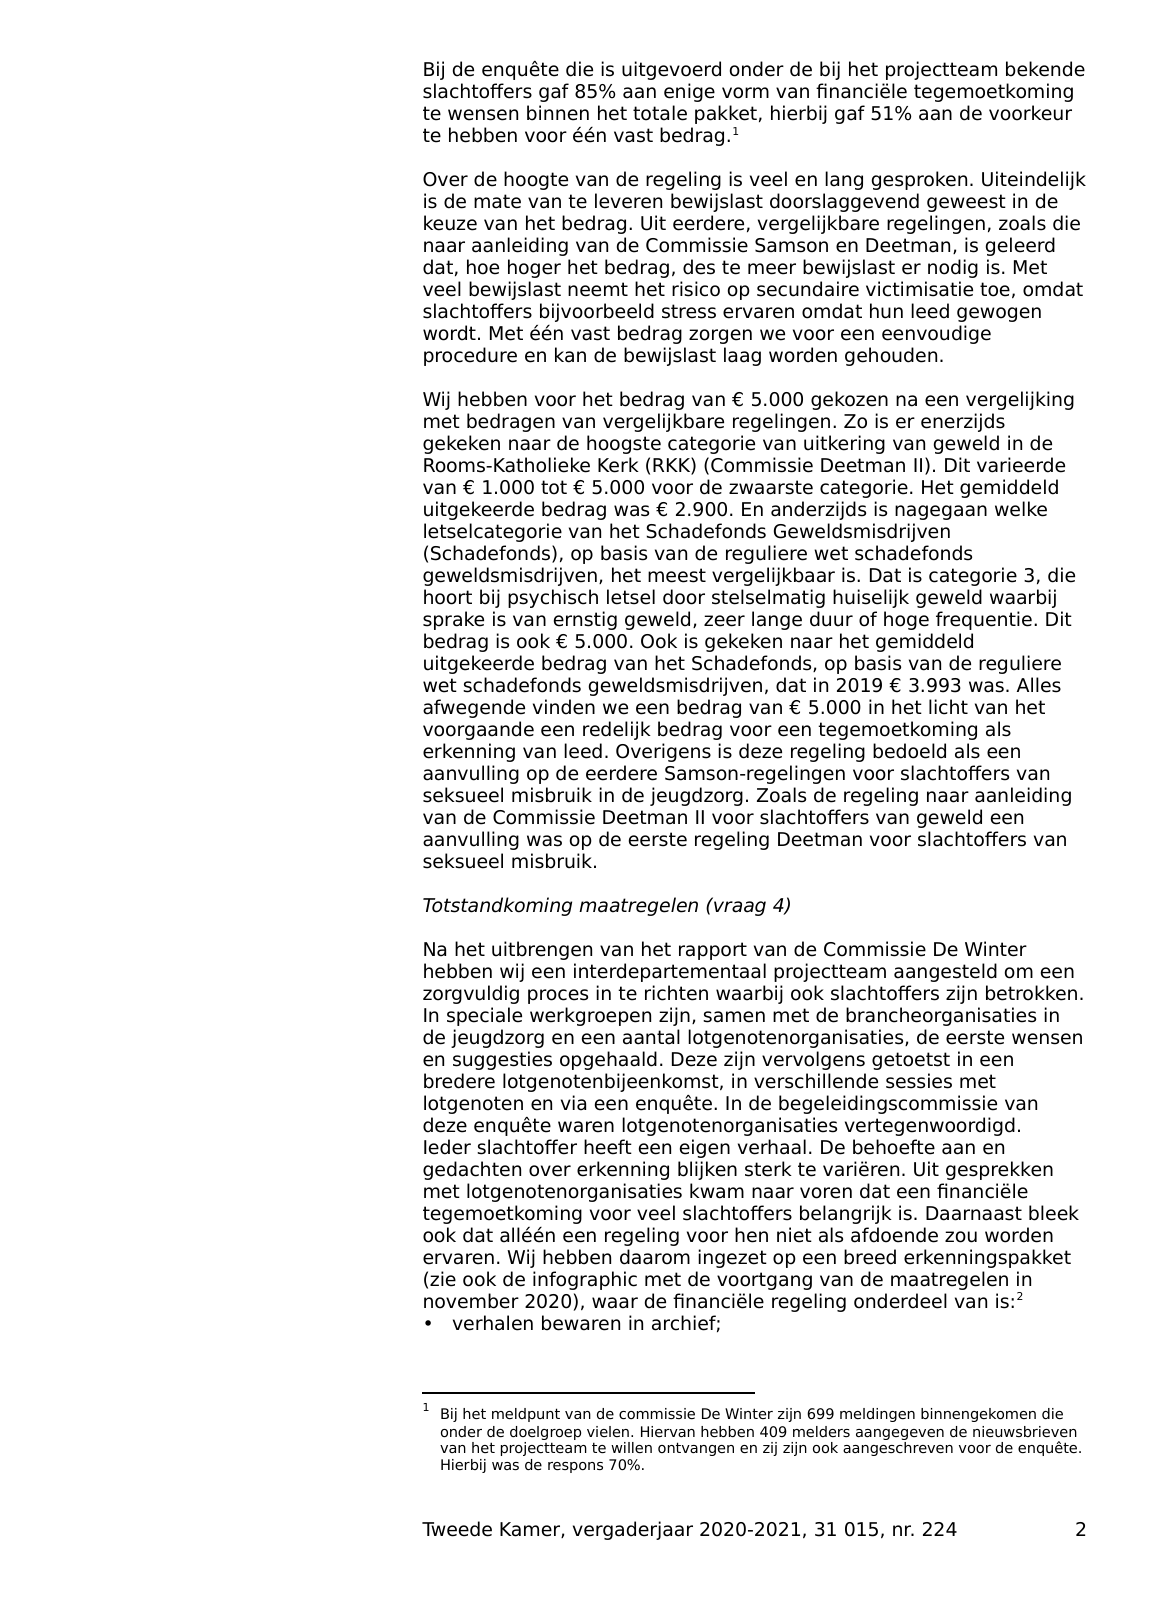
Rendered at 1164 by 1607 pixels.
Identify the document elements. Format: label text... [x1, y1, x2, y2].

text Bij de enquête die is uitgevoerd onder de bij het projectteam bekende slachtoffers gaf 85% aan enige vorm van financiële tegemoetkoming te wensen binnen het totale pakket, hierbij gaf 51% aan de voorkeur te hebben voor één vast bedrag. [422, 59, 1087, 147]
text Ieder slachtoffer heeft een eigen verhaal. De behoefte aan en gedachten over erkenning blijken sterk te variëren. Uit gesprekken met lotgenotenorganisaties kwam naar voren dat een financiële tegemoetkoming voor veel slachtoffers belangrijk is. Daarnaast bleek ook dat alléén een regeling voor hen niet als afdoende zou worden ervaren. Wij hebben daarom ingezet op een breed erkenningspakket (zie ook de infographic met de voortgang van de maatregelen in november 2020), waar de financiële regeling onderdeel van is: [422, 1137, 1087, 1313]
subtitle Totstandkoming maatregelen (vraag 4) [422, 895, 1087, 917]
text Na het uitbrengen van het rapport van de Commissie De Winter hebben wij een interdepartementaal projectteam aangesteld om een zorgvuldig proces in te richten waarbij ook slachtoffers zijn betrokken. In speciale werkgroepen zijn, samen met de brancheorganisaties in de jeugdzorg en een aantal lotgenotenorganisaties, de eerste wensen en suggesties opgehaald. Deze zijn vervolgens getoetst in een bredere lotgenotenbijeenkomst, in verschillende sessies met lotgenoten en via een enquête. In de begeleidingscommissie van deze enquête waren lotgenotenorganisaties vertegenwoordigd. [422, 939, 1087, 1137]
text • verhalen bewaren in archief; [422, 1313, 1087, 1335]
text Wij hebben voor het bedrag van € 5.000 gekozen na een vergelijking met bedragen van vergelijkbare regelingen. Zo is er enerzijds gekeken naar de hoogste categorie van uitkering van geweld in de Rooms-Katholieke Kerk (RKK) (Commissie Deetman II). Dit varieerde van € 1.000 tot € 5.000 voor de zwaarste categorie. Het gemiddeld uitgekeerde bedrag was € 2.900. En anderzijds is nagegaan welke letselcategorie van het Schadefonds Geweldsmisdrijven (Schadefonds), op basis van de reguliere wet schadefonds geweldsmisdrijven, het meest vergelijkbaar is. Dat is categorie 3, die hoort bij psychisch letsel door stelselmatig huiselijk geweld waarbij sprake is van ernstig geweld, zeer lange duur of hoge frequentie. Dit bedrag is ook € 5.000. Ook is gekeken naar het gemiddeld uitgekeerde bedrag van het Schadefonds, op basis van de reguliere wet schadefonds geweldsmisdrijven, dat in 2019 € 3.993 was. Alles afwegende vinden we een bedrag van € 5.000 in het licht van het voorgaande een redelijk bedrag voor een tegemoetkoming als erkenning van leed. Overigens is deze regeling bedoeld als een aanvulling op de eerdere Samson-regelingen voor slachtoffers van seksueel misbruik in de jeugdzorg. Zoals de regeling naar aanleiding van de Commissie Deetman II voor slachtoffers van geweld een aanvulling was op de eerste regeling Deetman voor slachtoffers van seksueel misbruik. [422, 389, 1087, 873]
text Bij het meldpunt van de commissie De Winter zijn 699 meldingen binnengekomen die onder de doelgroep vielen. Hiervan hebben 409 melders aangegeven de nieuwsbrieven van het projectteam te willen ontvangen en zij zijn ook aangeschreven voor de enquête. Hierbij was de respons 70%. [422, 1402, 1087, 1474]
text Over de hoogte van de regeling is veel en lang gesproken. Uiteindelijk is de mate van te leveren bewijslast doorslaggevend geweest in de keuze van het bedrag. Uit eerdere, vergelijkbare regelingen, zoals die naar aanleiding van de Commissie Samson en Deetman, is geleerd dat, hoe hoger het bedrag, des te meer bewijslast er nodig is. Met veel bewijslast neemt het risico op secundaire victimisatie toe, omdat slachtoffers bijvoorbeeld stress ervaren omdat hun leed gewogen wordt. Met één vast bedrag zorgen we voor een eenvoudige procedure en kan de bewijslast laag worden gehouden. [422, 169, 1087, 367]
